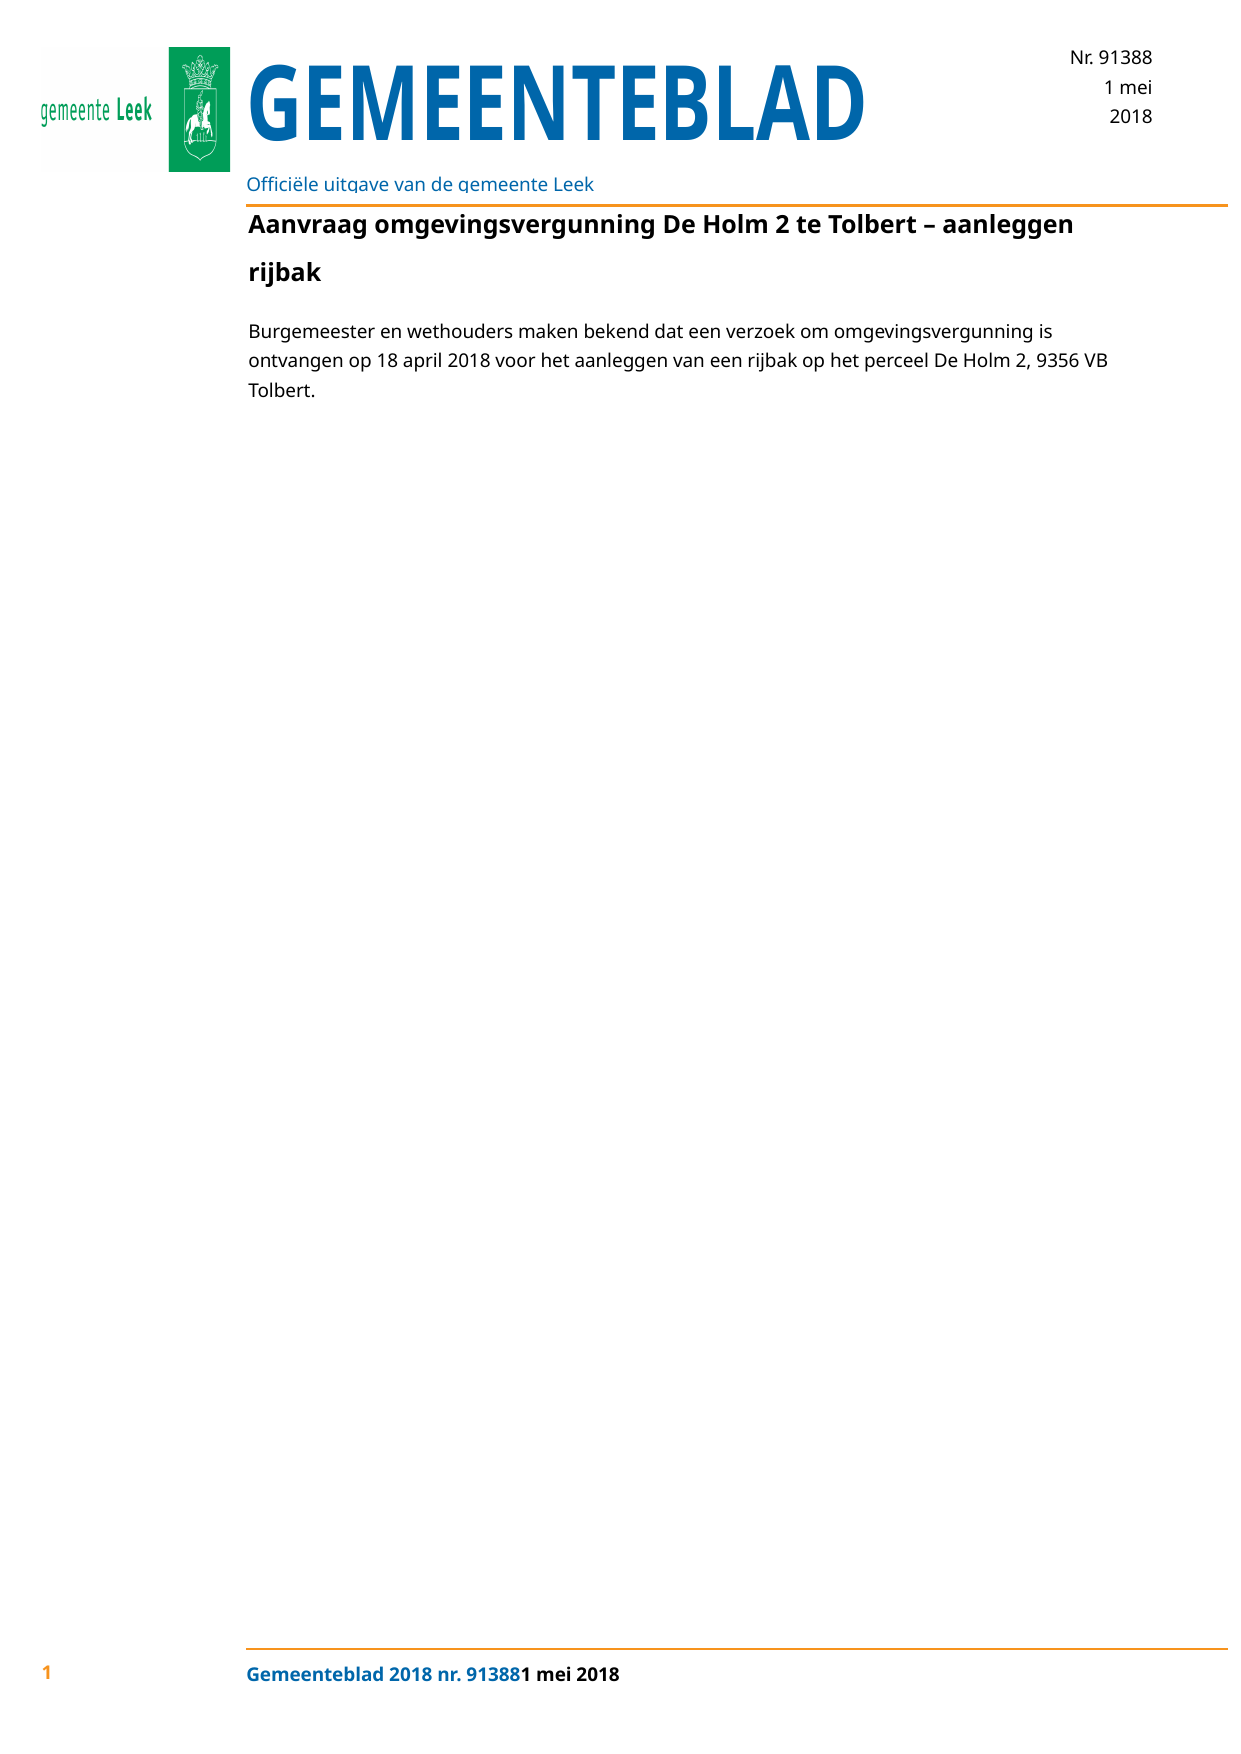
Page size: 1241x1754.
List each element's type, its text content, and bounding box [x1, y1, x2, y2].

picture [41, 47, 231, 172]
text Aanvraag omgevingsvergunning De Holm 2 te Tolbert – aanleggen rijbak [248, 207, 1152, 288]
text Burgemeester en wethouders maken bekend dat een verzoek om omgevingsvergunning is ontvangen op 18 april 2018 voor het aanleggen van een rijbak op het perceel De Holm 2, 9356 VB Tolbert. [248, 318, 1152, 403]
